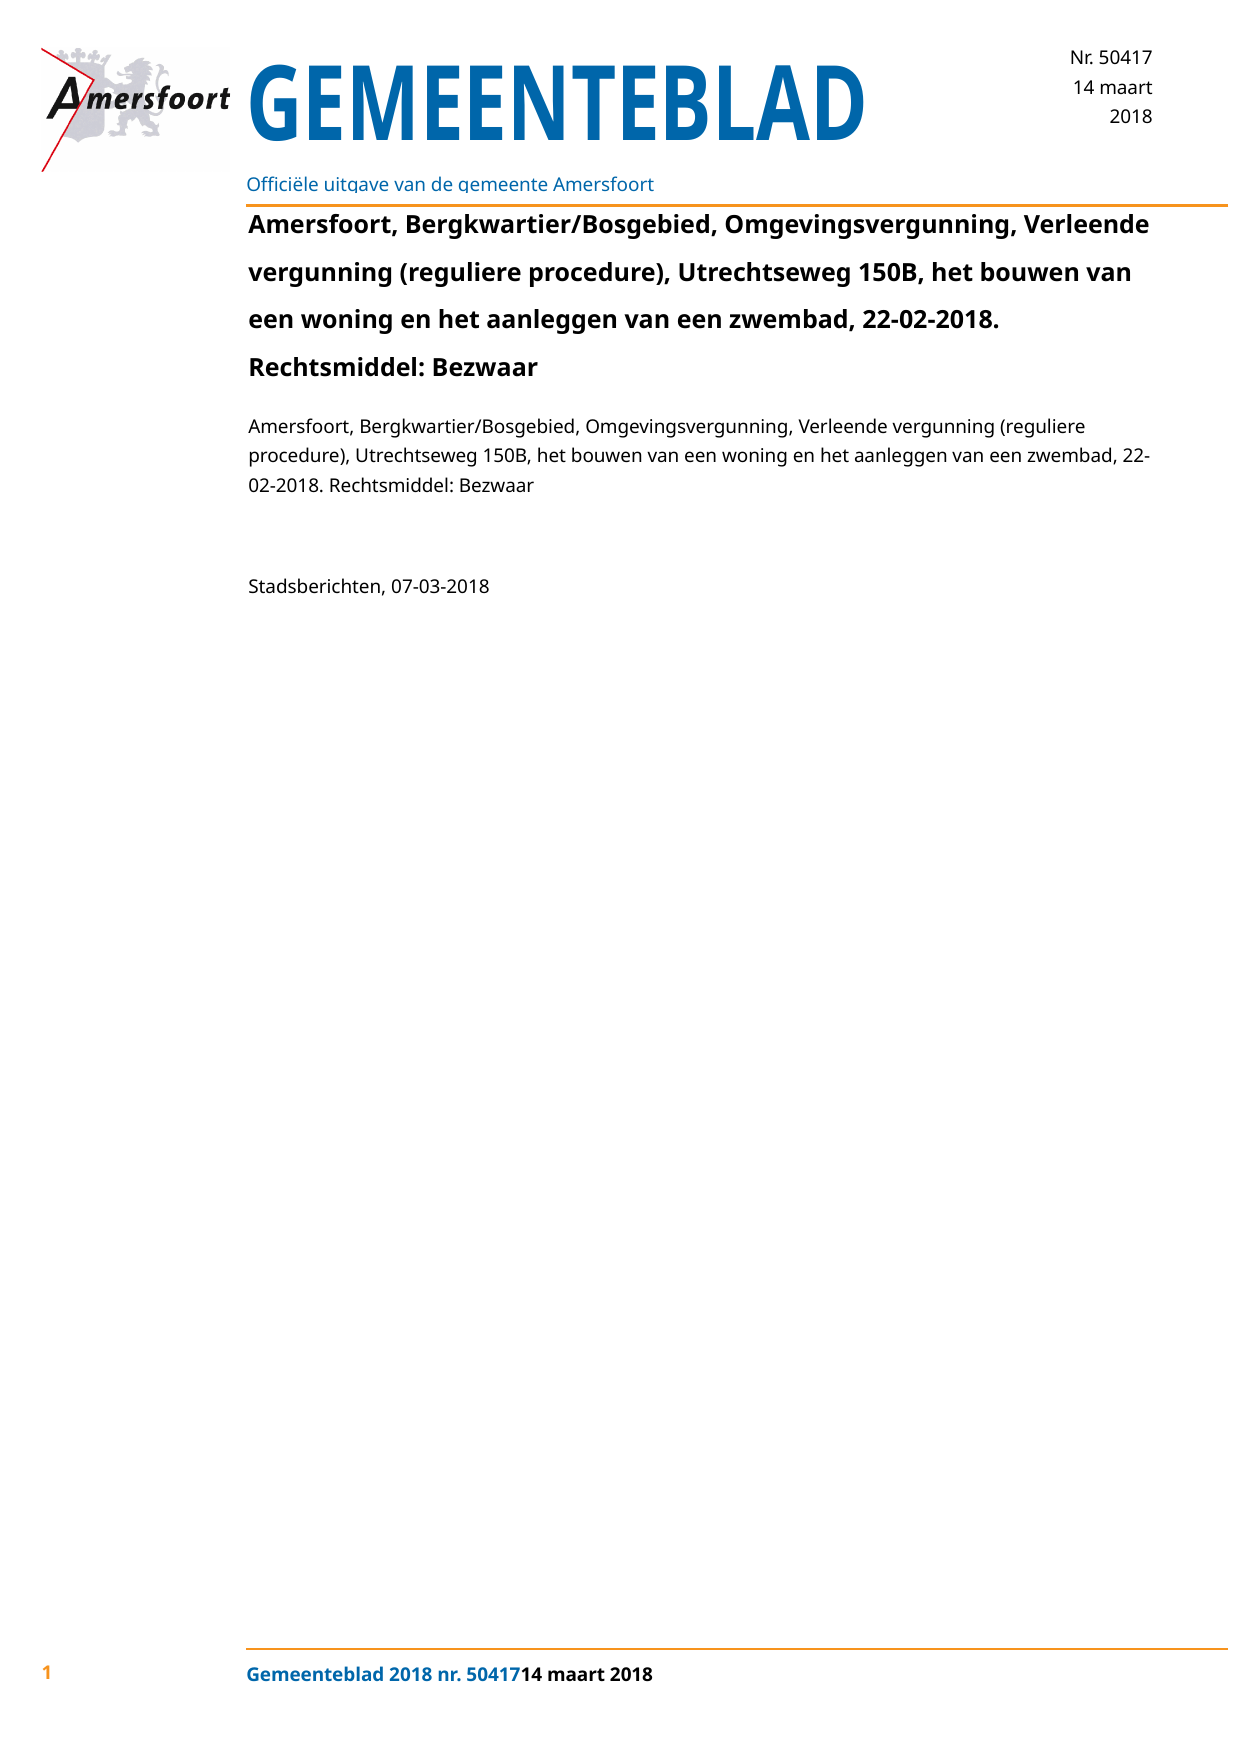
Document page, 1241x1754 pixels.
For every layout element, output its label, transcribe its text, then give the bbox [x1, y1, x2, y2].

picture [41, 47, 231, 172]
text Stadsberichten, 07-03-2018 [248, 573, 1152, 599]
text Amersfoort, Bergkwartier/Bosgebied, Omgevingsvergunning, Verleende vergunning (reguliere procedure), Utrechtseweg 150B, het bouwen van een woning en het aanleggen van een zwembad, 22-02-2018. Rechtsmiddel: Bezwaar [248, 413, 1152, 498]
text Amersfoort, Bergkwartier/Bosgebied, Omgevingsvergunning, Verleende vergunning (reguliere procedure), Utrechtseweg 150B, het bouwen van een woning en het aanleggen van een zwembad, 22-02-2018. Rechtsmiddel: Bezwaar [248, 207, 1152, 384]
